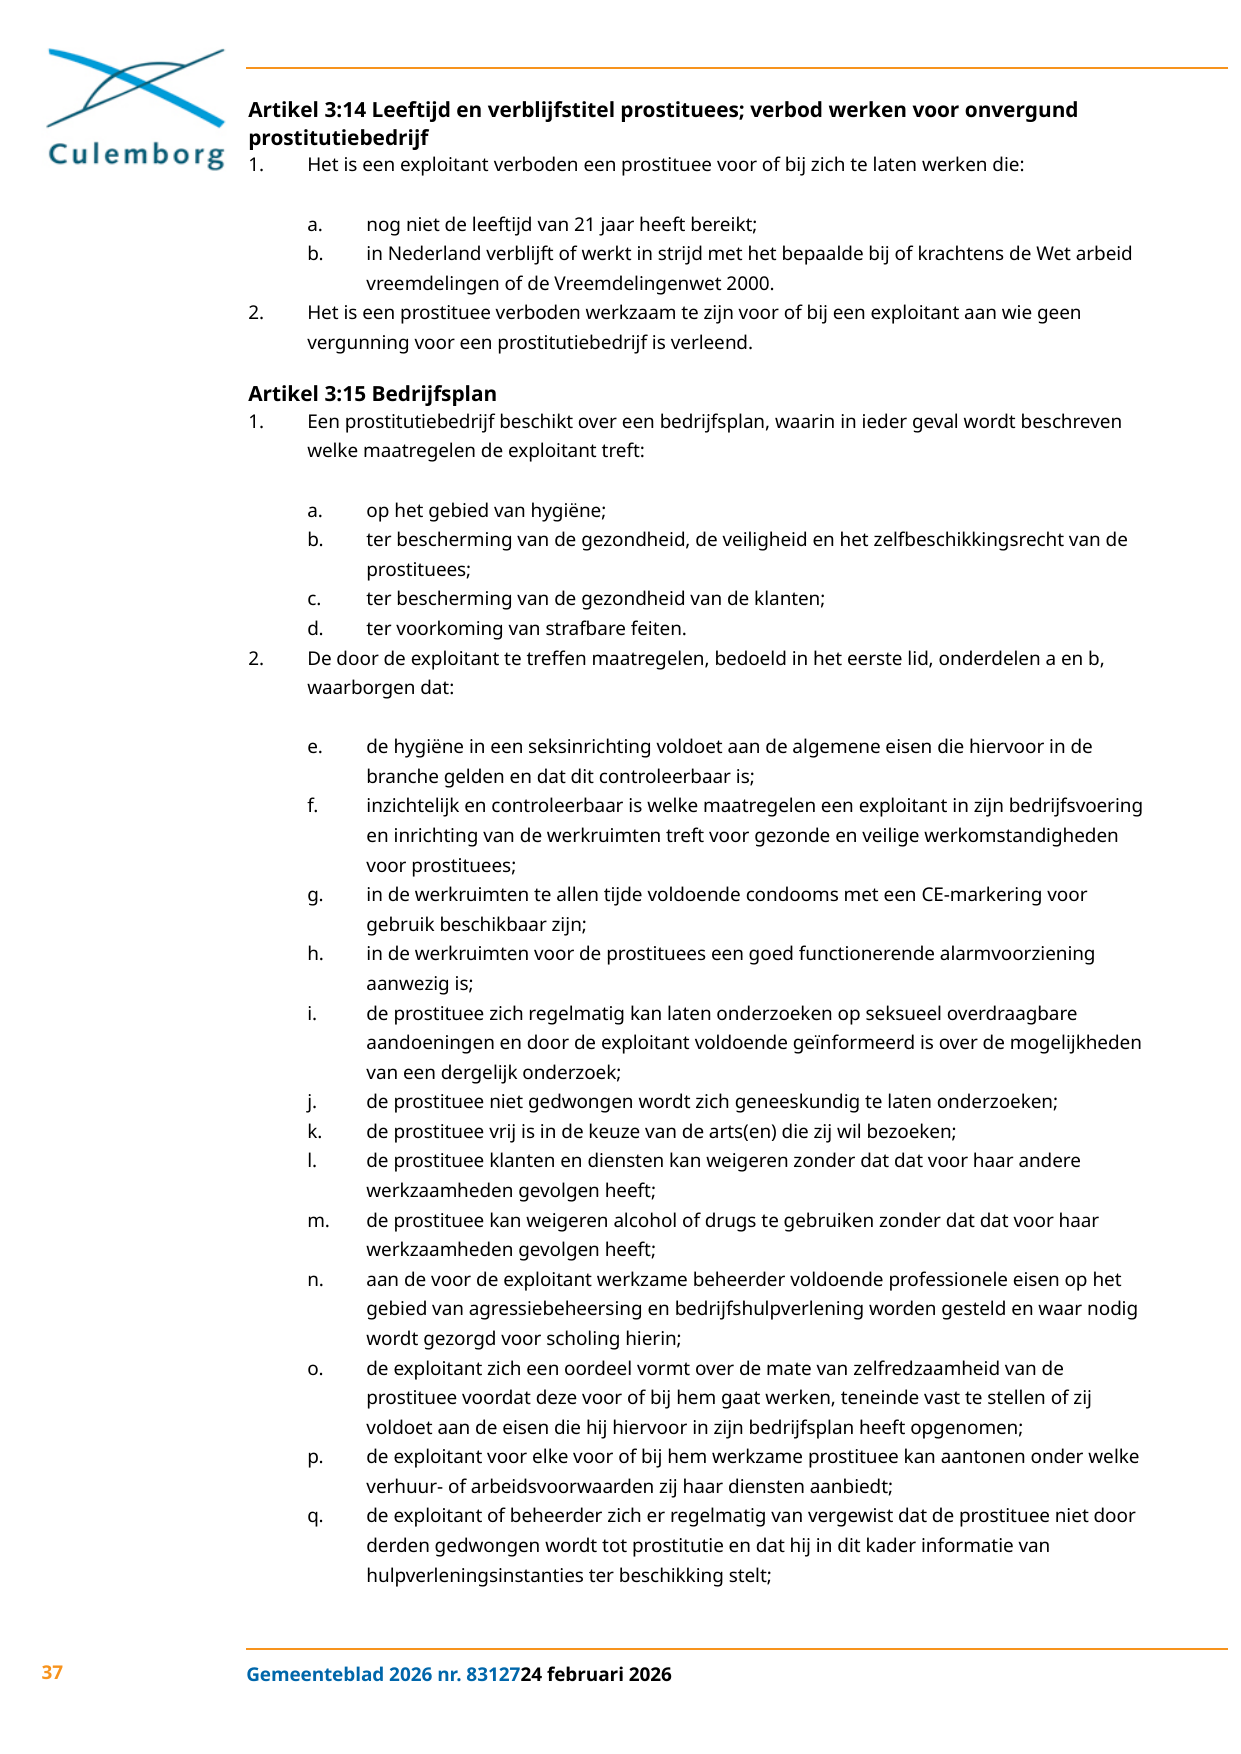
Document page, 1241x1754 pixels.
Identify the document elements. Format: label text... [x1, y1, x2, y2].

list nog niet de leeftijd van 21 jaar heeft bereikt; [307, 211, 1152, 237]
list de hygiëne in een seksinrichting voldoet aan de algemene eisen die hiervoor in de branche gelden en dat dit controleerbaar is; [307, 733, 1152, 789]
list aan de voor de exploitant werkzame beheerder voldoende professionele eisen op het gebied van agressiebeheersing en bedrijfshulpverlening worden gesteld en waar nodig wordt gezorgd voor scholing hierin; [307, 1266, 1152, 1351]
text Artikel 3:15 Bedrijfsplan [248, 379, 1152, 408]
list de prostituee klanten en diensten kan weigeren zonder dat dat voor haar andere werkzaamheden gevolgen heeft; [307, 1148, 1152, 1203]
list in de werkruimten voor de prostituees een goed functionerende alarmvoorziening aanwezig is; [307, 941, 1152, 996]
list ter bescherming van de gezondheid, de veiligheid en het zelfbeschikkingsrecht van de prostituees; [307, 526, 1152, 582]
list de prostituee niet gedwongen wordt zich geneeskundig te laten onderzoeken; [307, 1088, 1152, 1114]
list in Nederland verblijft of werkt in strijd met het bepaalde bij of krachtens de Wet arbeid vreemdelingen of de Vreemdelingenwet 2000. [307, 240, 1152, 296]
list ter bescherming van de gezondheid van de klanten; [307, 586, 1152, 611]
list de exploitant of beheerder zich er regelmatig van vergewist dat de prostituee niet door derden gedwongen wordt tot prostitutie en dat hij in dit kader informatie van hulpverleningsinstanties ter beschikking stelt; [307, 1503, 1152, 1587]
list in de werkruimten te allen tijde voldoende condooms met een CE-markering voor gebruik beschikbaar zijn; [307, 881, 1152, 937]
picture [41, 47, 231, 172]
list Het is een exploitant verboden een prostituee voor of bij zich te laten werken die: [248, 152, 1152, 177]
list de exploitant zich een oordeel vormt over de mate van zelfredzaamheid van de prostituee voordat deze voor of bij hem gaat werken, teneinde vast te stellen of zij voldoet aan de eisen die hij hiervoor in zijn bedrijfsplan heeft opgenomen; [307, 1355, 1152, 1439]
list de exploitant voor elke voor of bij hem werkzame prostituee kan aantonen onder welke verhuur- of arbeidsvoorwaarden zij haar diensten aanbiedt; [307, 1443, 1152, 1499]
list de prostituee zich regelmatig kan laten onderzoeken op seksueel overdraagbare aandoeningen en door de exploitant voldoende geïnformeerd is over de mogelijkheden van een dergelijk onderzoek; [307, 1000, 1152, 1084]
list De door de exploitant te treffen maatregelen, bedoeld in het eerste lid, onderdelen a en b, waarborgen dat: [248, 645, 1152, 700]
list op het gebied van hygiëne; [307, 497, 1152, 522]
list de prostituee vrij is in de keuze van de arts(en) die zij wil bezoeken; [307, 1118, 1152, 1144]
list Een prostitutiebedrijf beschikt over een bedrijfsplan, waarin in ieder geval wordt beschreven welke maatregelen de exploitant treft: [248, 408, 1152, 463]
list inzichtelijk en controleerbaar is welke maatregelen een exploitant in zijn bedrijfsvoering en inrichting van de werkruimten treft voor gezonde en veilige werkomstandigheden voor prostituees; [307, 793, 1152, 877]
list de prostituee kan weigeren alcohol of drugs te gebruiken zonder dat dat voor haar werkzaamheden gevolgen heeft; [307, 1207, 1152, 1262]
list ter voorkoming van strafbare feiten. [307, 615, 1152, 641]
text Artikel 3:14 Leeftijd en verblijfstitel prostituees; verbod werken voor onvergund prostitutiebedrijf [248, 95, 1152, 152]
list Het is een prostituee verboden werkzaam te zijn voor of bij een exploitant aan wie geen vergunning voor een prostitutiebedrijf is verleend. [248, 299, 1152, 355]
